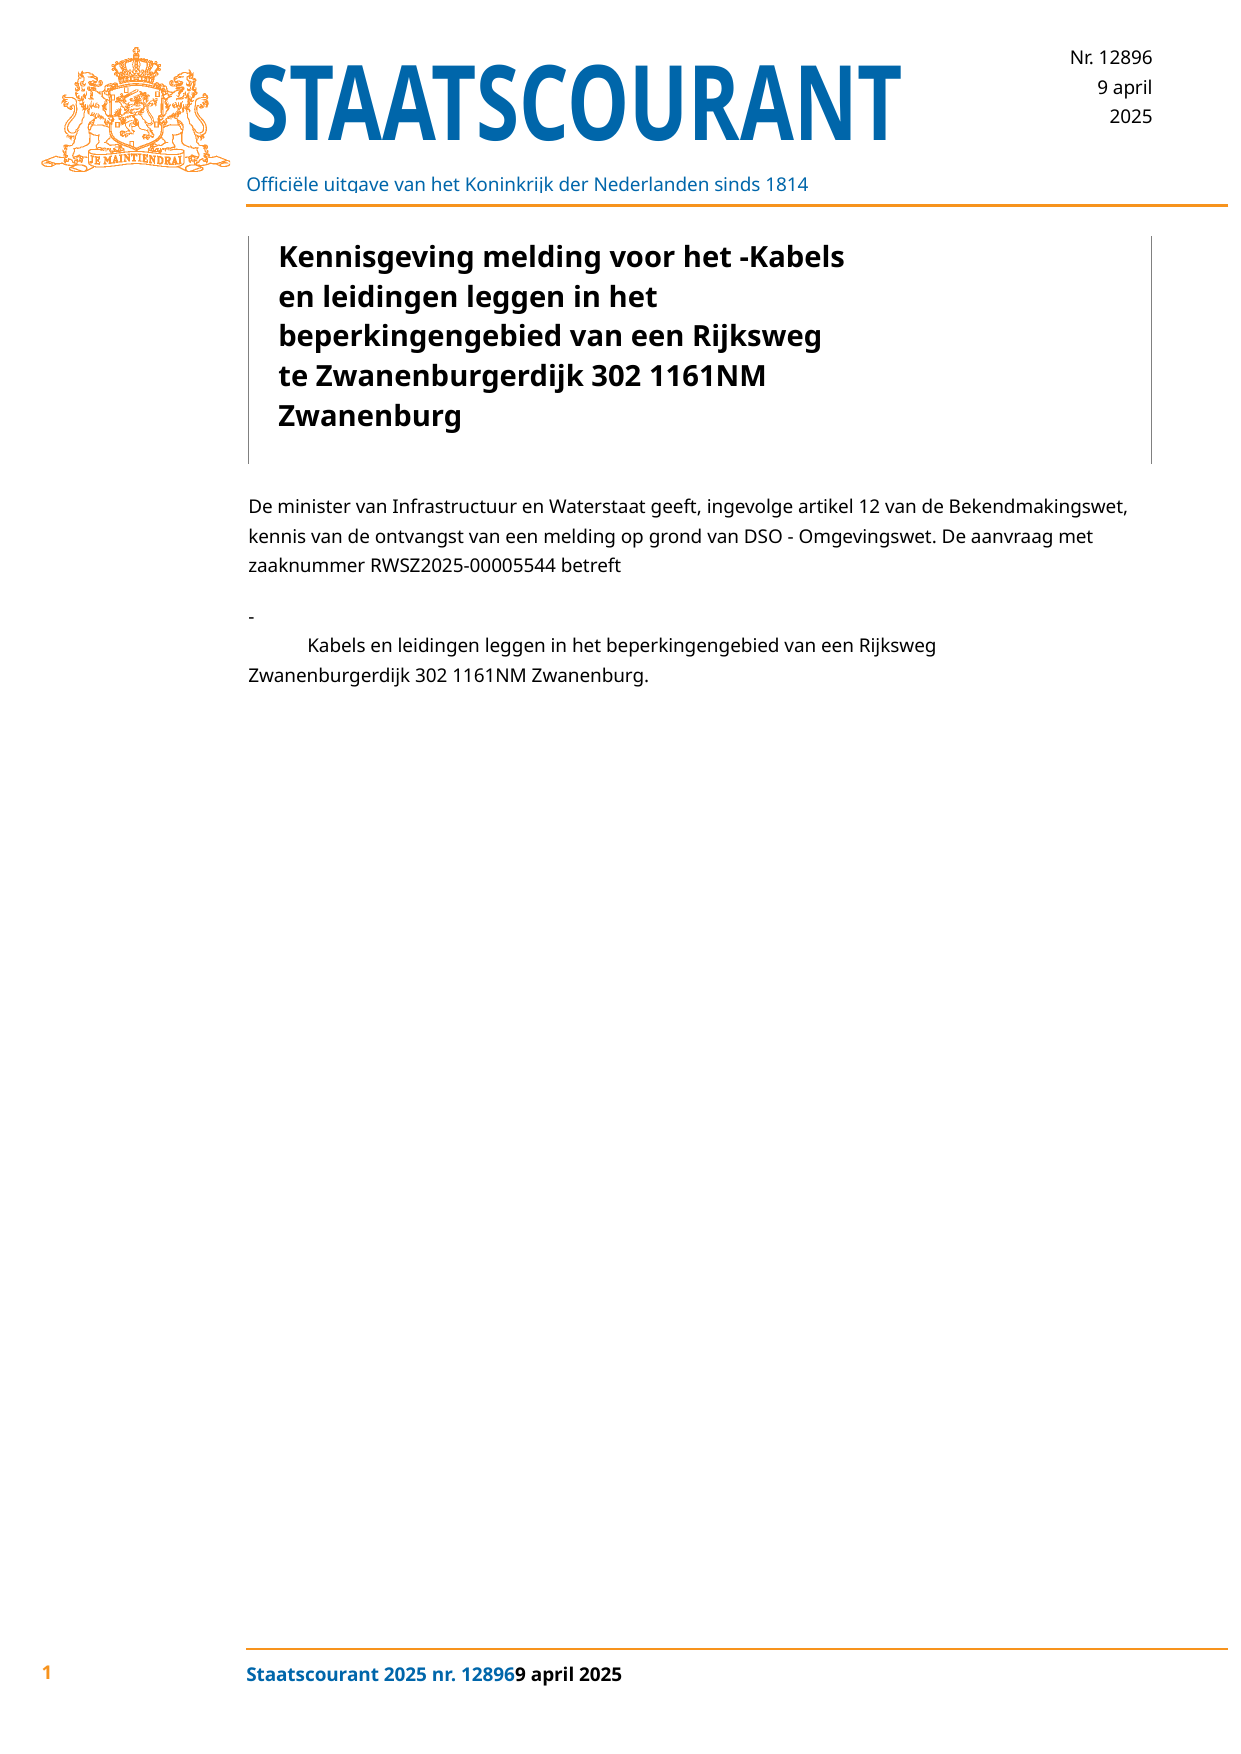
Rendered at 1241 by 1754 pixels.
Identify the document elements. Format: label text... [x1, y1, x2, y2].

text Zwanenburgerdijk 302 1161NM Zwanenburg. [248, 662, 1152, 688]
table_header [850, 414, 1151, 464]
table_header Kennisgeving melding voor het -Kabels en leidingen leggen in het beperkingengebied van een Rijksweg te Zwanenburgerdijk 302 1161NM Zwanenburg [249, 236, 850, 464]
text De minister van Infrastructuur en Waterstaat geeft, ingevolge artikel 12 van de Bekendmakingswet, kennis van de ontvangst van een melding op grond van DSO - Omgevingswet. De aanvraag met zaaknummer RWSZ2025-00005544 betreft [248, 493, 1152, 578]
table_header [1090, 236, 1151, 413]
table_header [850, 236, 912, 413]
picture [41, 47, 231, 172]
picture [912, 236, 1090, 414]
list Kabels en leidingen leggen in het beperkingengebied van een Rijksweg [248, 632, 1152, 658]
